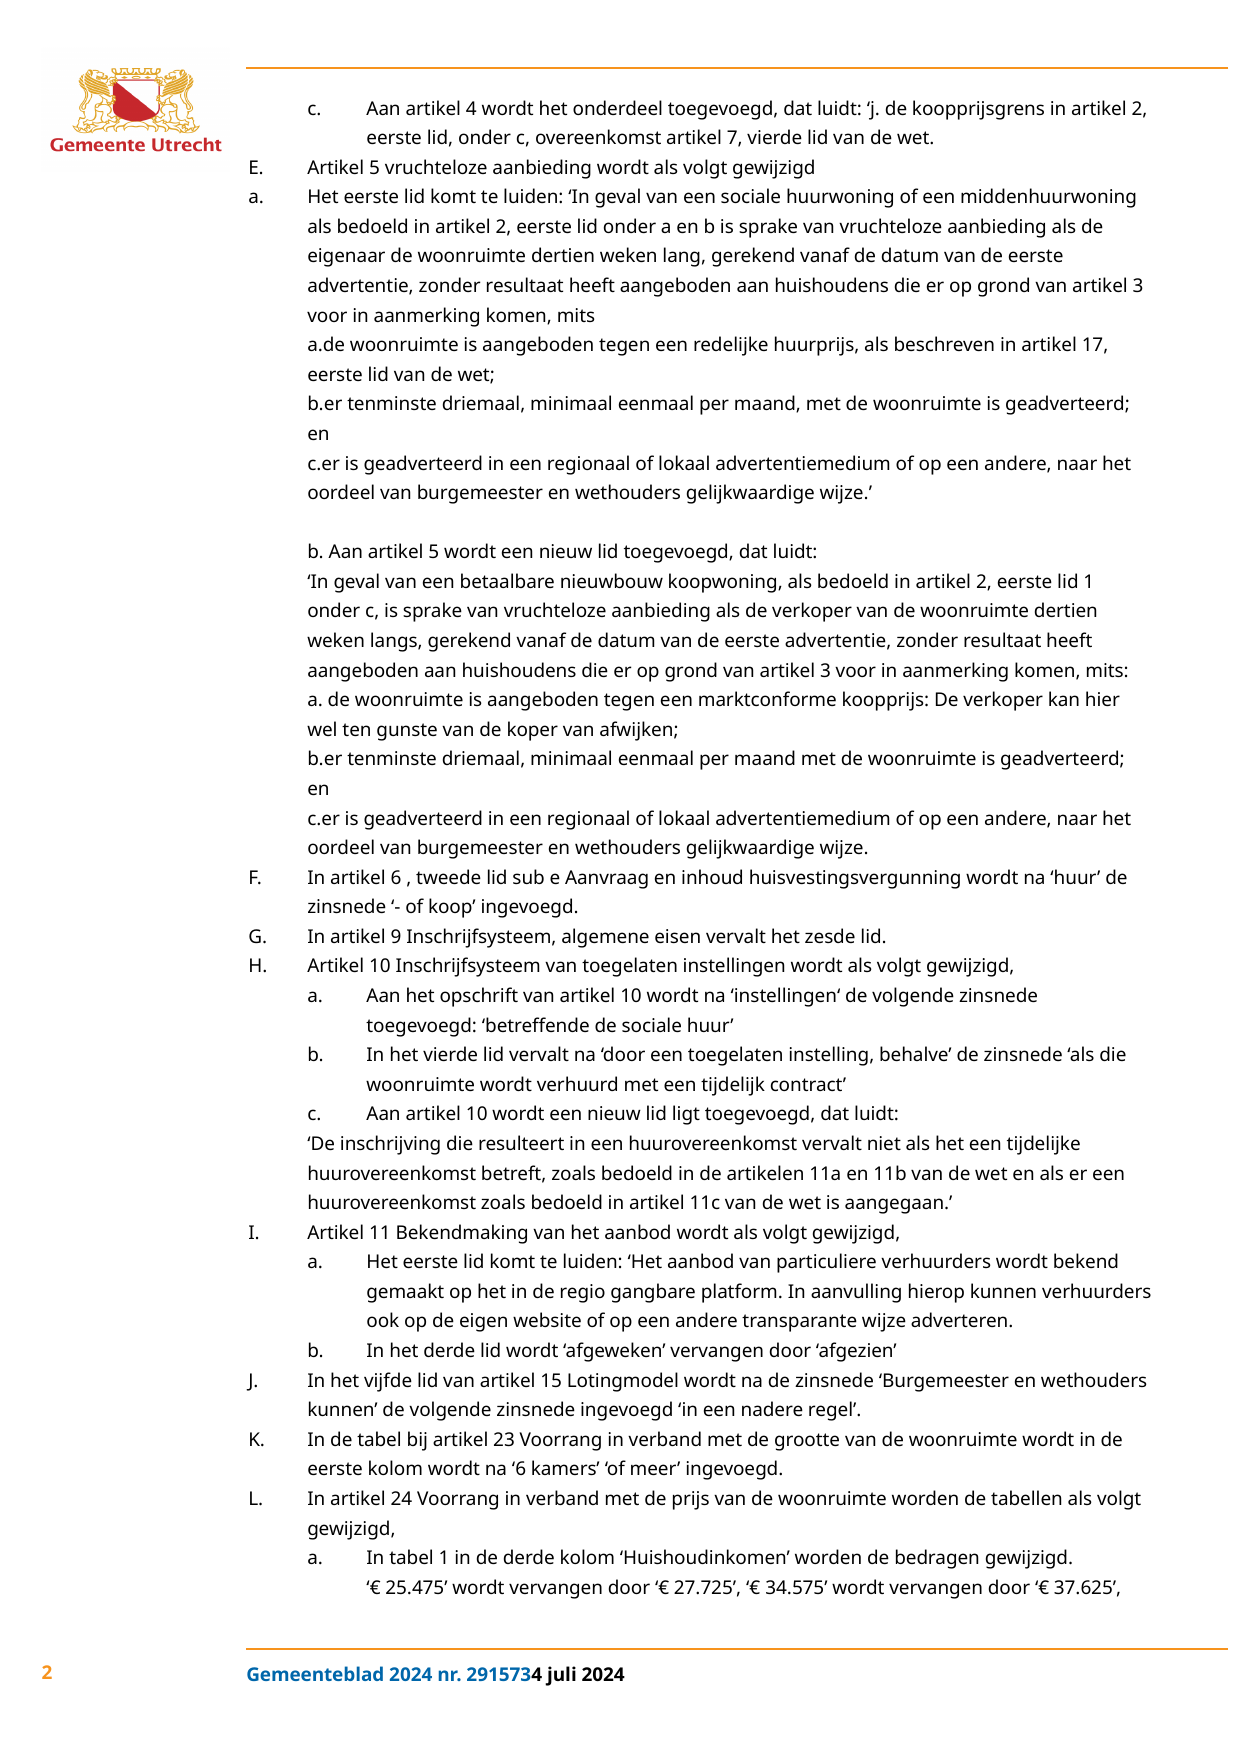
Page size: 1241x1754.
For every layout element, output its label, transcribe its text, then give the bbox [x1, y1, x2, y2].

list Artikel 11 Bekendmaking van het aanbod wordt als volgt gewijzigd, [248, 1219, 1152, 1245]
list b.er tenminste driemaal, minimaal eenmaal per maand, met de woonruimte is geadverteerd; en [248, 391, 1152, 446]
list In het vierde lid vervalt na ‘door een toegelaten instelling, behalve’ de zinsnede ‘als die woonruimte wordt verhuurd met een tijdelijk contract’ [307, 1041, 1152, 1097]
list b.er tenminste driemaal, minimaal eenmaal per maand met de woonruimte is geadverteerd; en [248, 746, 1152, 801]
picture [41, 47, 231, 172]
list In het derde lid wordt ‘afgeweken’ vervangen door ‘afgezien’ [307, 1337, 1152, 1363]
list In artikel 24 Voorrang in verband met de prijs van de woonruimte worden de tabellen als volgt gewijzigd, [248, 1485, 1152, 1541]
list In het vijfde lid van artikel 15 Lotingmodel wordt na de zinsnede ‘Burgemeester en wethouders kunnen’ de volgende zinsnede ingevoegd ‘in een nadere regel’. [248, 1367, 1152, 1422]
list ‘In geval van een betaalbare nieuwbouw koopwoning, als bedoeld in artikel 2, eerste lid 1 onder c, is sprake van vruchteloze aanbieding als de verkoper van de woonruimte dertien weken langs, gerekend vanaf de datum van de eerste advertentie, zonder resultaat heeft aangeboden aan huishoudens die er op grond van artikel 3 voor in aanmerking komen, mits: [248, 568, 1152, 683]
list c.er is geadverteerd in een regionaal of lokaal advertentiemedium of op een andere, naar het oordeel van burgemeester en wethouders gelijkwaardige wijze. [248, 805, 1152, 860]
list In artikel 9 Inschrijfsysteem, algemene eisen vervalt het zesde lid. [248, 923, 1152, 949]
list Aan artikel 10 wordt een nieuw lid ligt toegevoegd, dat luidt: [307, 1101, 1152, 1126]
list Het eerste lid komt te luiden: ‘In geval van een sociale huurwoning of een middenhuurwoning als bedoeld in artikel 2, eerste lid onder a en b is sprake van vruchteloze aanbieding als de eigenaar de woonruimte dertien weken lang, gerekend vanaf de datum van de eerste advertentie, zonder resultaat heeft aangeboden aan huishoudens die er op grond van artikel 3 voor in aanmerking komen, mits [248, 183, 1152, 328]
list Aan het opschrift van artikel 10 wordt na ‘instellingen‘ de volgende zinsnede toegevoegd: ‘betreffende de sociale huur’ [307, 982, 1152, 1038]
list In artikel 6 , tweede lid sub e Aanvraag en inhoud huisvestingsvergunning wordt na ‘huur’ de zinsnede ‘- of koop’ ingevoegd. [248, 864, 1152, 919]
list Artikel 10 Inschrijfsysteem van toegelaten instellingen wordt als volgt gewijzigd, [248, 953, 1152, 978]
list c.er is geadverteerd in een regionaal of lokaal advertentiemedium of op een andere, naar het oordeel van burgemeester en wethouders gelijkwaardige wijze.’ [248, 450, 1152, 505]
list a.de woonruimte is aangeboden tegen een redelijke huurprijs, als beschreven in artikel 17, eerste lid van de wet; [248, 331, 1152, 387]
list In de tabel bij artikel 23 Voorrang in verband met de grootte van de woonruimte wordt in de eerste kolom wordt na ‘6 kamers’ ‘of meer’ ingevoegd. [248, 1426, 1152, 1481]
list ‘De inschrijving die resulteert in een huurovereenkomst vervalt niet als het een tijdelijke huurovereenkomst betreft, zoals bedoeld in de artikelen 11a en 11b van de wet en als er een huurovereenkomst zoals bedoeld in artikel 11c van de wet is aangegaan.’ [248, 1130, 1152, 1215]
list b. Aan artikel 5 wordt een nieuw lid toegevoegd, dat luidt: [248, 538, 1152, 564]
list Aan artikel 4 wordt het onderdeel toegevoegd, dat luidt: ‘j. de koopprijsgrens in artikel 2, eerste lid, onder c, overeenkomst artikel 7, vierde lid van de wet. [307, 95, 1152, 150]
list In tabel 1 in de derde kolom ‘Huishoudinkomen’ worden de bedragen gewijzigd. ‘€ 25.475’ wordt vervangen door ‘€ 27.725’, ‘€ 34.575’ wordt vervangen door ‘€ 37.625’, [307, 1544, 1152, 1600]
list a. de woonruimte is aangeboden tegen een marktconforme koopprijs: De verkoper kan hier wel ten gunste van de koper van afwijken; [248, 686, 1152, 742]
list Artikel 5 vruchteloze aanbieding wordt als volgt gewijzigd [248, 154, 1152, 180]
list Het eerste lid komt te luiden: ‘Het aanbod van particuliere verhuurders wordt bekend gemaakt op het in de regio gangbare platform. In aanvulling hierop kunnen verhuurders ook op de eigen website of op een andere transparante wijze adverteren. [307, 1248, 1152, 1333]
